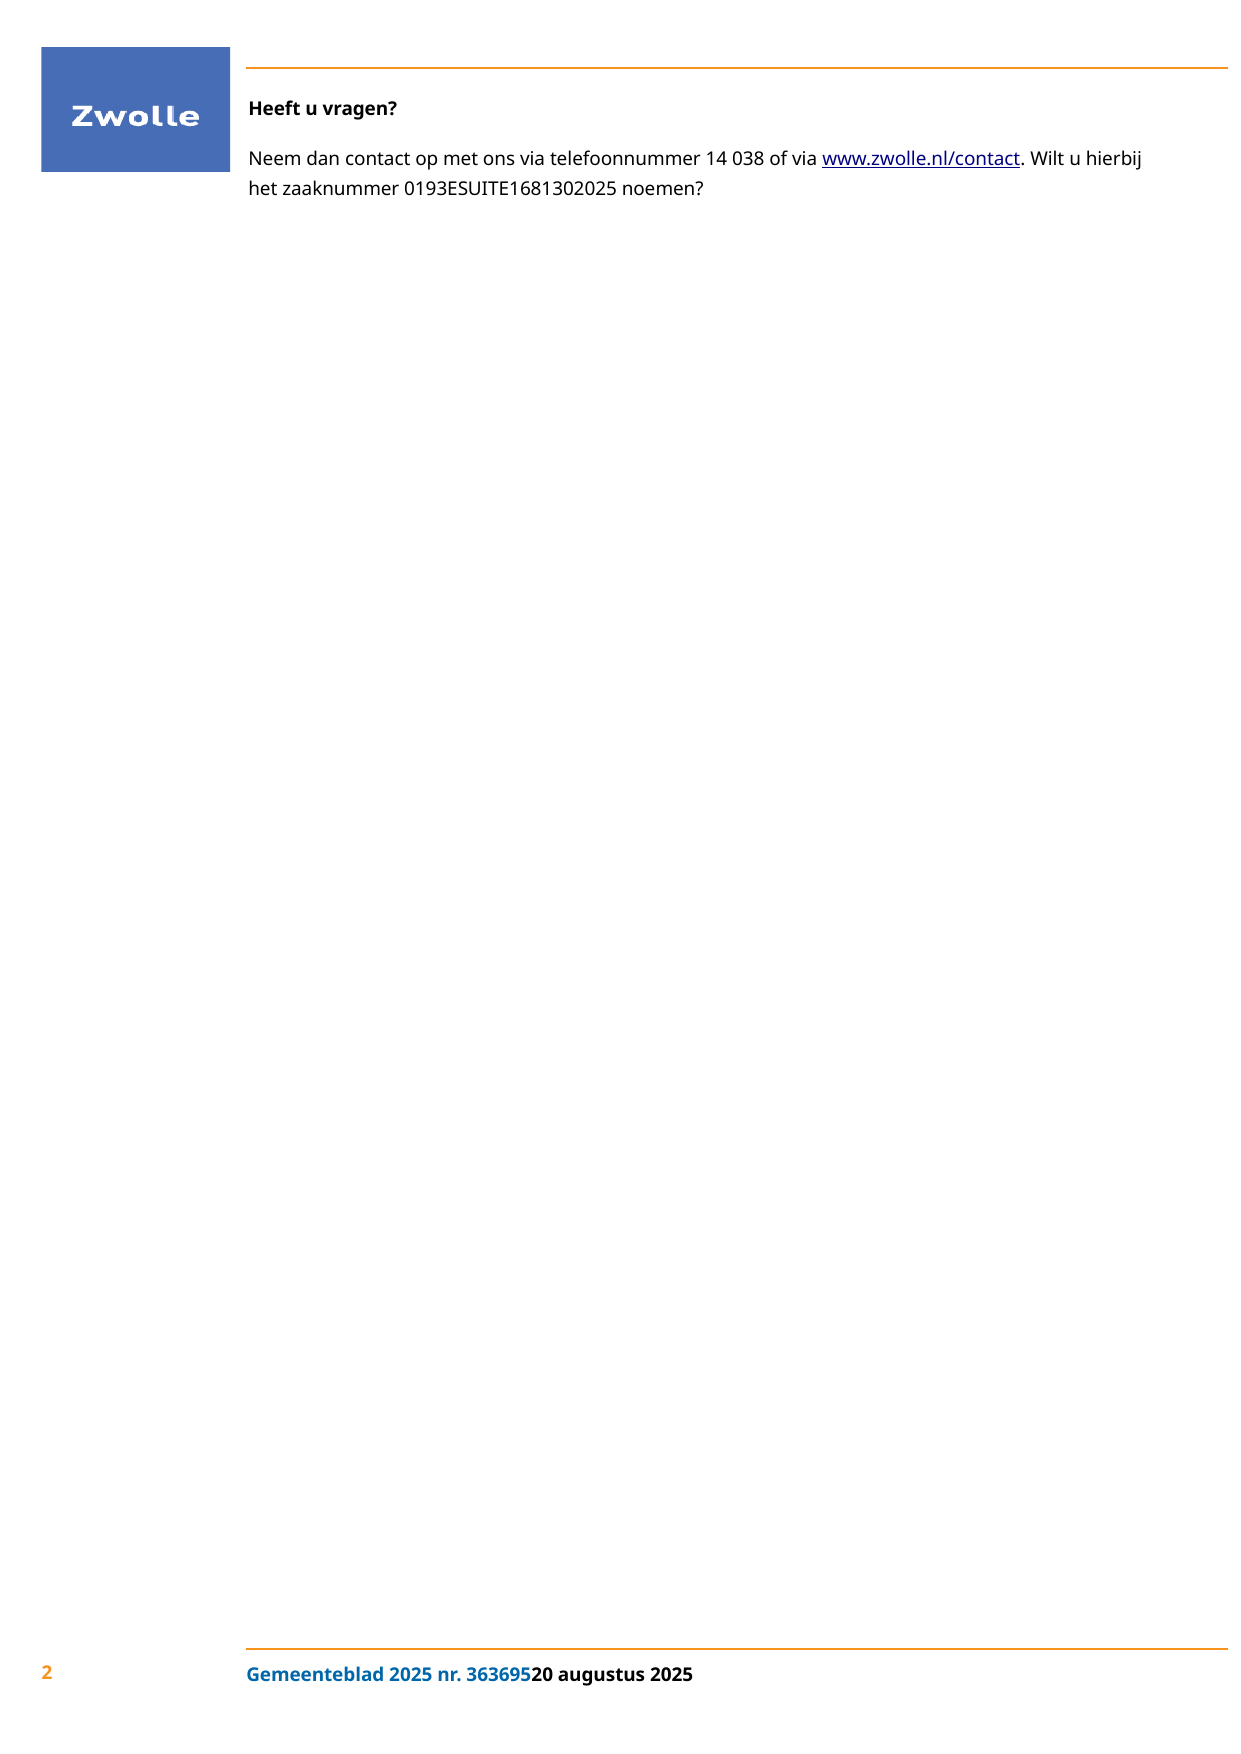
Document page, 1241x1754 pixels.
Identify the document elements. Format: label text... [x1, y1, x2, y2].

picture [41, 47, 231, 172]
text Neem dan contact op met ons via telefoonnummer 14 038 of via www.zwolle.nl/contact. Wilt u hierbij het zaaknummer 0193ESUITE1681302025 noemen? [248, 145, 1152, 201]
text Heeft u vragen? [248, 95, 1152, 121]
